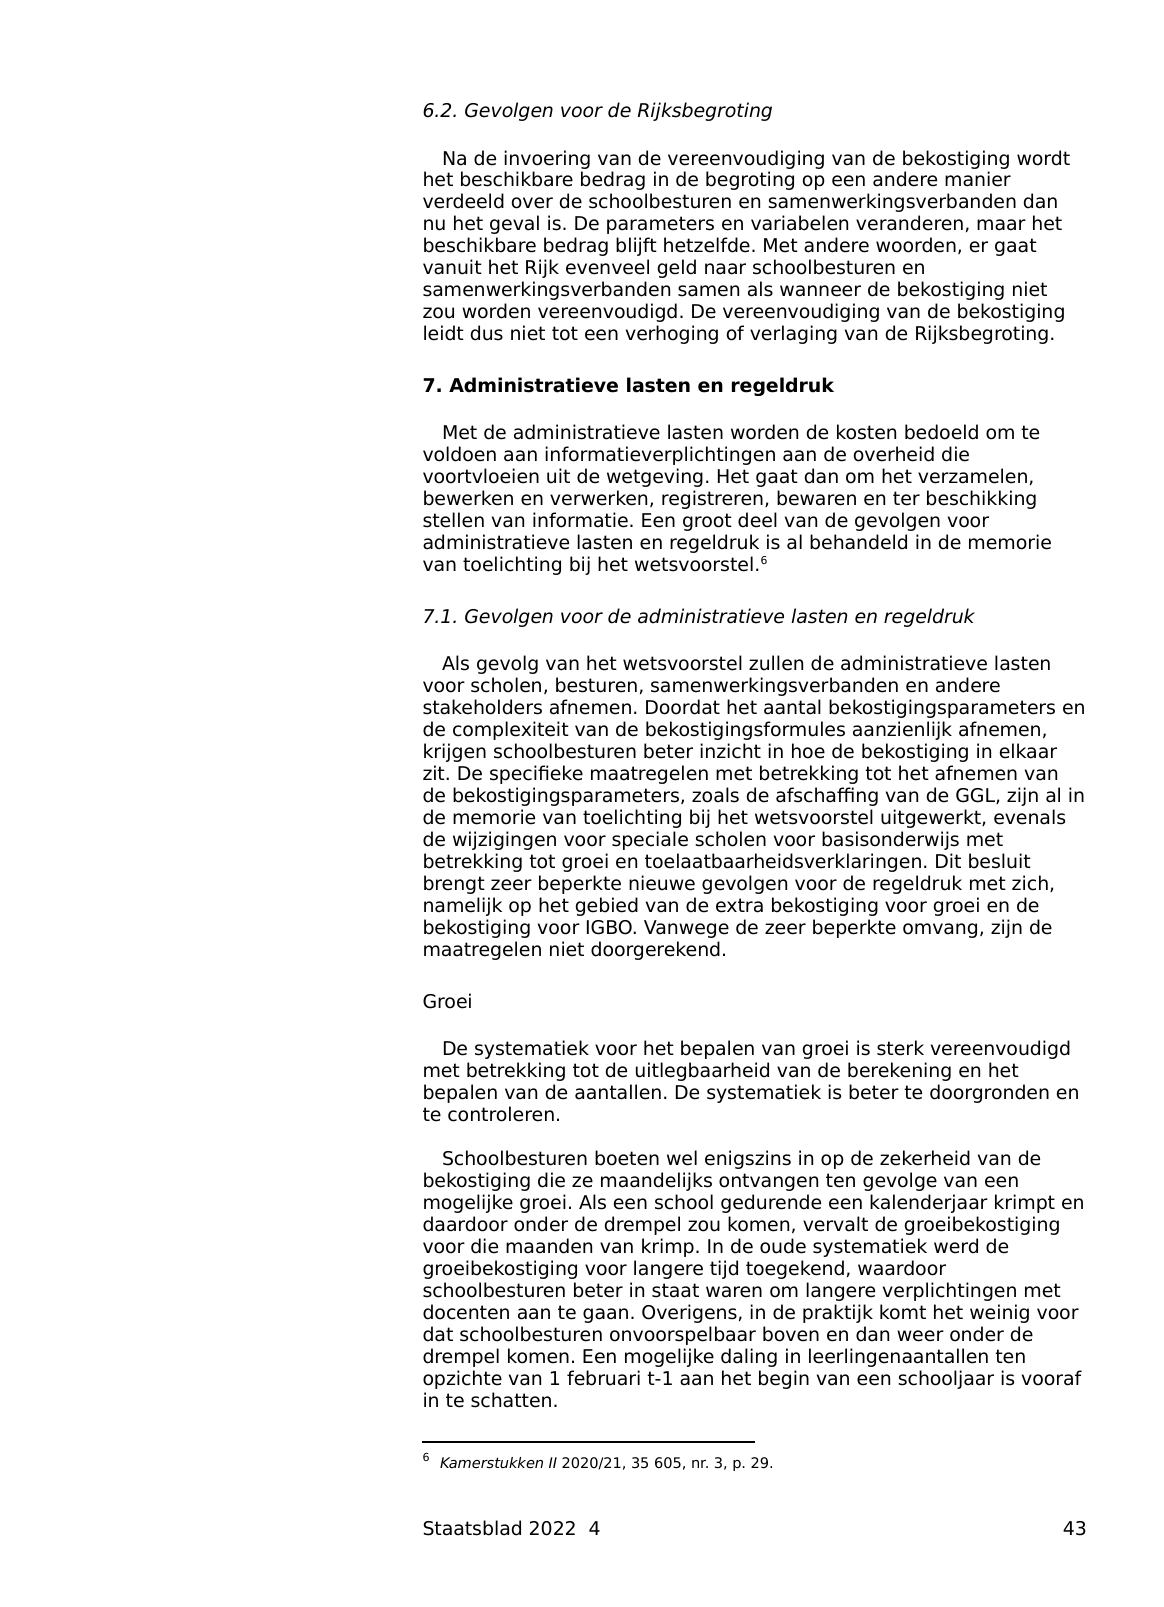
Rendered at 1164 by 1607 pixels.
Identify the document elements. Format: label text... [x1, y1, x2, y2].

subtitle Groei [422, 991, 1087, 1013]
text Kamerstukken II 2020/21, 35 605, nr. 3, p. 29. [422, 1451, 1087, 1473]
text Als gevolg van het wetsvoorstel zullen de administratieve lasten voor scholen, besturen, samenwerkingsverbanden en andere stakeholders afnemen. Doordat het aantal bekostigingsparameters en de complexiteit van de bekostigingsformules aanzienlijk afnemen, krijgen schoolbesturen beter inzicht in hoe de bekostiging in elkaar zit. De specifieke maatregelen met betrekking tot het afnemen van de bekostigingsparameters, zoals de afschaffing van de GGL, zijn al in de memorie van toelichting bij het wetsvoorstel uitgewerkt, evenals de wijzigingen voor speciale scholen voor basisonderwijs met betrekking tot groei en toelaatbaarheidsverklaringen. Dit besluit brengt zeer beperkte nieuwe gevolgen voor de regeldruk met zich, namelijk op het gebied van de extra bekostiging voor groei en de bekostiging voor IGBO. Vanwege de zeer beperkte omvang, zijn de maatregelen niet doorgerekend. [422, 653, 1087, 961]
text Met de administratieve lasten worden de kosten bedoeld om te voldoen aan informatieverplichtingen aan de overheid die voortvloeien uit de wetgeving. Het gaat dan om het verzamelen, bewerken en verwerken, registreren, bewaren en ter beschikking stellen van informatie. Een groot deel van de gevolgen voor administratieve lasten en regeldruk is al behandeld in de memorie van toelichting bij het wetsvoorstel. [422, 422, 1087, 576]
subtitle 7.1. Gevolgen voor de administratieve lasten en regeldruk [422, 606, 1087, 628]
subtitle 6.2. Gevolgen voor de Rijksbegroting [422, 100, 1087, 122]
text Na de invoering van de vereenvoudiging van de bekostiging wordt het beschikbare bedrag in de begroting op een andere manier verdeeld over de schoolbesturen en samenwerkingsverbanden dan nu het geval is. De parameters en variabelen veranderen, maar het beschikbare bedrag blijft hetzelfde. Met andere woorden, er gaat vanuit het Rijk evenveel geld naar schoolbesturen en samenwerkingsverbanden samen als wanneer de bekostiging niet zou worden vereenvoudigd. De vereenvoudiging van de bekostiging leidt dus niet tot een verhoging of verlaging van de Rijksbegroting. [422, 147, 1087, 345]
text Schoolbesturen boeten wel enigszins in op de zekerheid van de bekostiging die ze maandelijks ontvangen ten gevolge van een mogelijke groei. Als een school gedurende een kalenderjaar krimpt en daardoor onder de drempel zou komen, vervalt de groeibekostiging voor die maanden van krimp. In de oude systematiek werd de groeibekostiging voor langere tijd toegekend, waardoor schoolbesturen beter in staat waren om langere verplichtingen met docenten aan te gaan. Overigens, in de praktijk komt het weinig voor dat schoolbesturen onvoorspelbaar boven en dan weer onder de drempel komen. Een mogelijke daling in leerlingenaantallen ten opzichte van 1 februari t-1 aan het begin van een schooljaar is vooraf in te schatten. [422, 1148, 1087, 1412]
subtitle 7. Administratieve lasten en regeldruk [422, 375, 1087, 397]
text De systematiek voor het bepalen van groei is sterk vereenvoudigd met betrekking tot de uitlegbaarheid van de berekening en het bepalen van de aantallen. De systematiek is beter te doorgronden en te controleren. [422, 1038, 1087, 1126]
